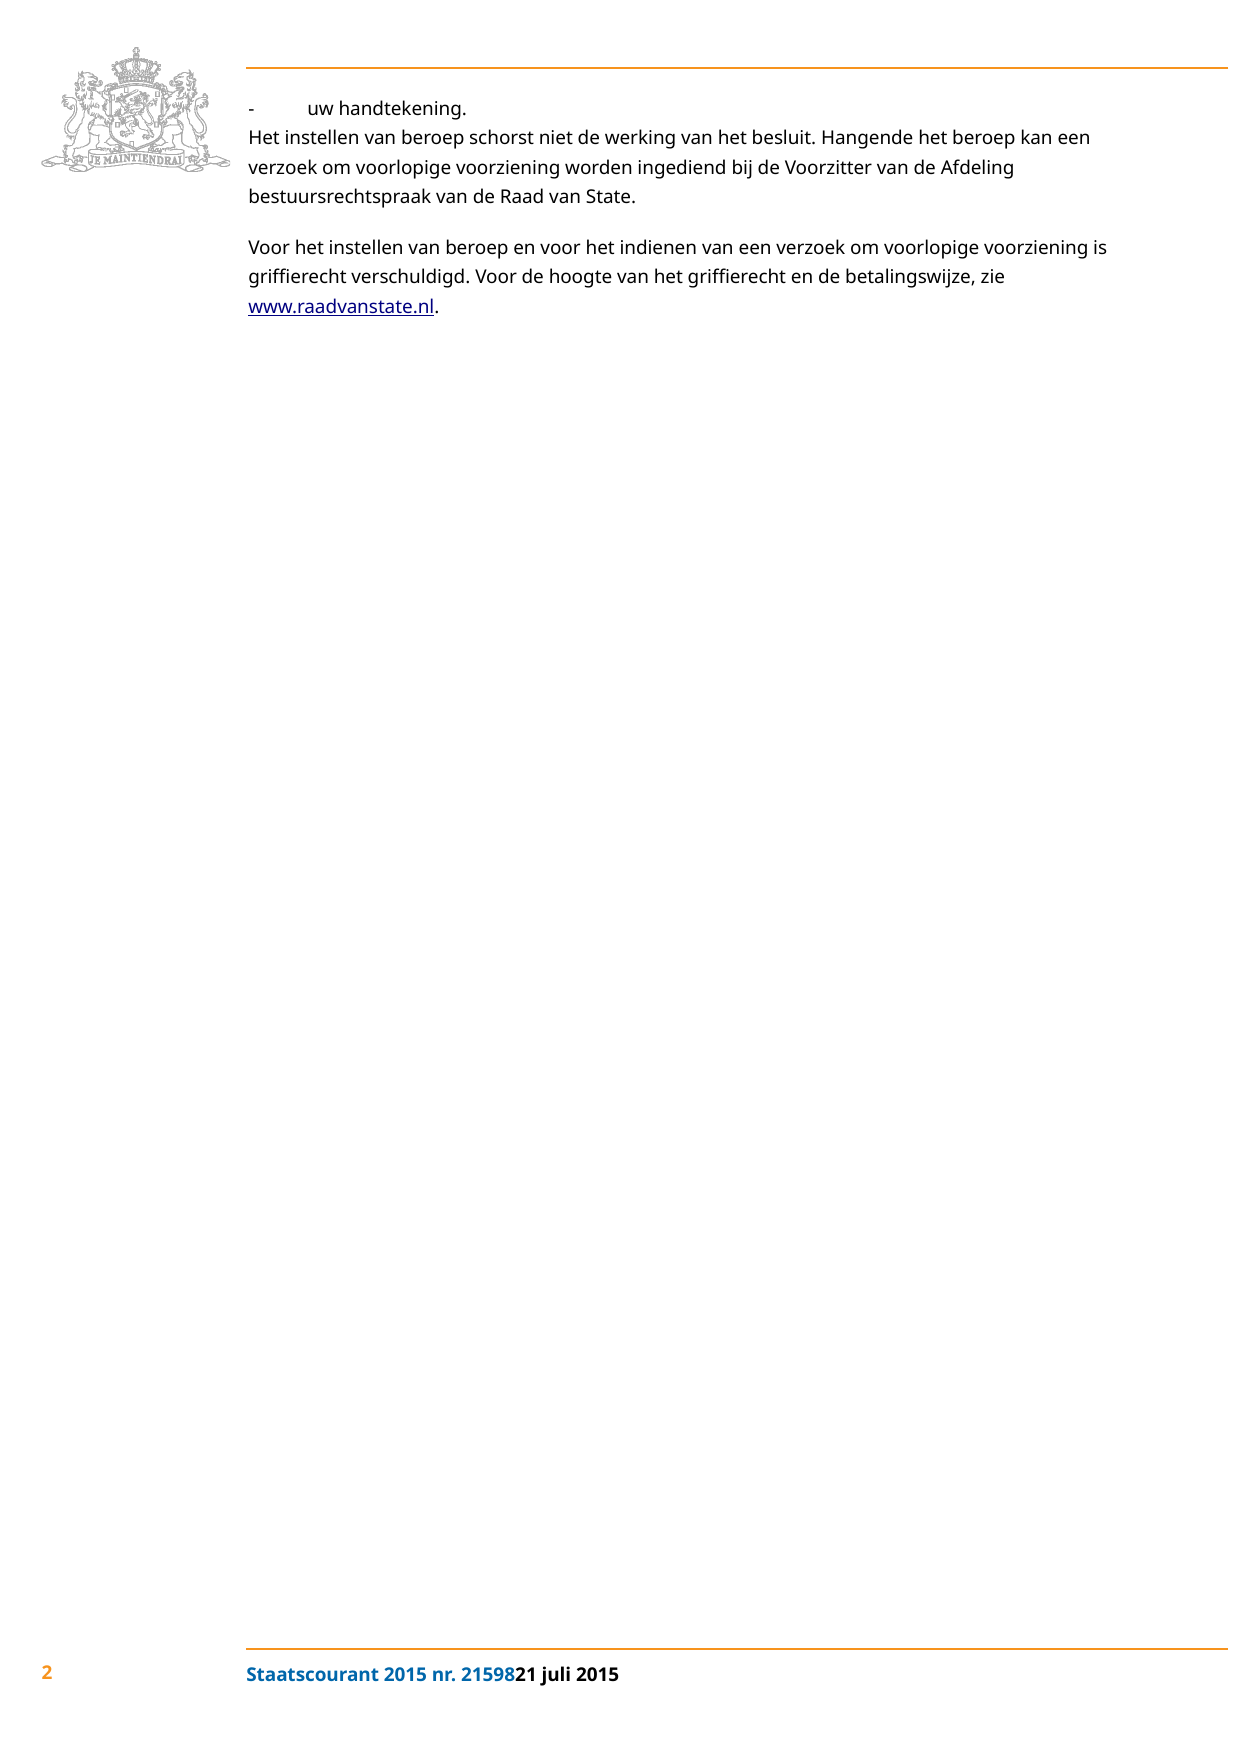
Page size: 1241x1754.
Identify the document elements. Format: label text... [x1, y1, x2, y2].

text Het instellen van beroep schorst niet de werking van het besluit. Hangende het beroep kan een verzoek om voorlopige voorziening worden ingediend bij de Voorzitter van de Afdeling bestuursrechtspraak van de Raad van State. [248, 124, 1152, 209]
text Voor het instellen van beroep en voor het indienen van een verzoek om voorlopige voorziening is griffierecht verschuldigd. Voor de hoogte van het griffierecht en de betalingswijze, zie www.raadvanstate.nl. [248, 234, 1152, 319]
picture [41, 47, 231, 172]
list uw handtekening. [248, 95, 1152, 121]
